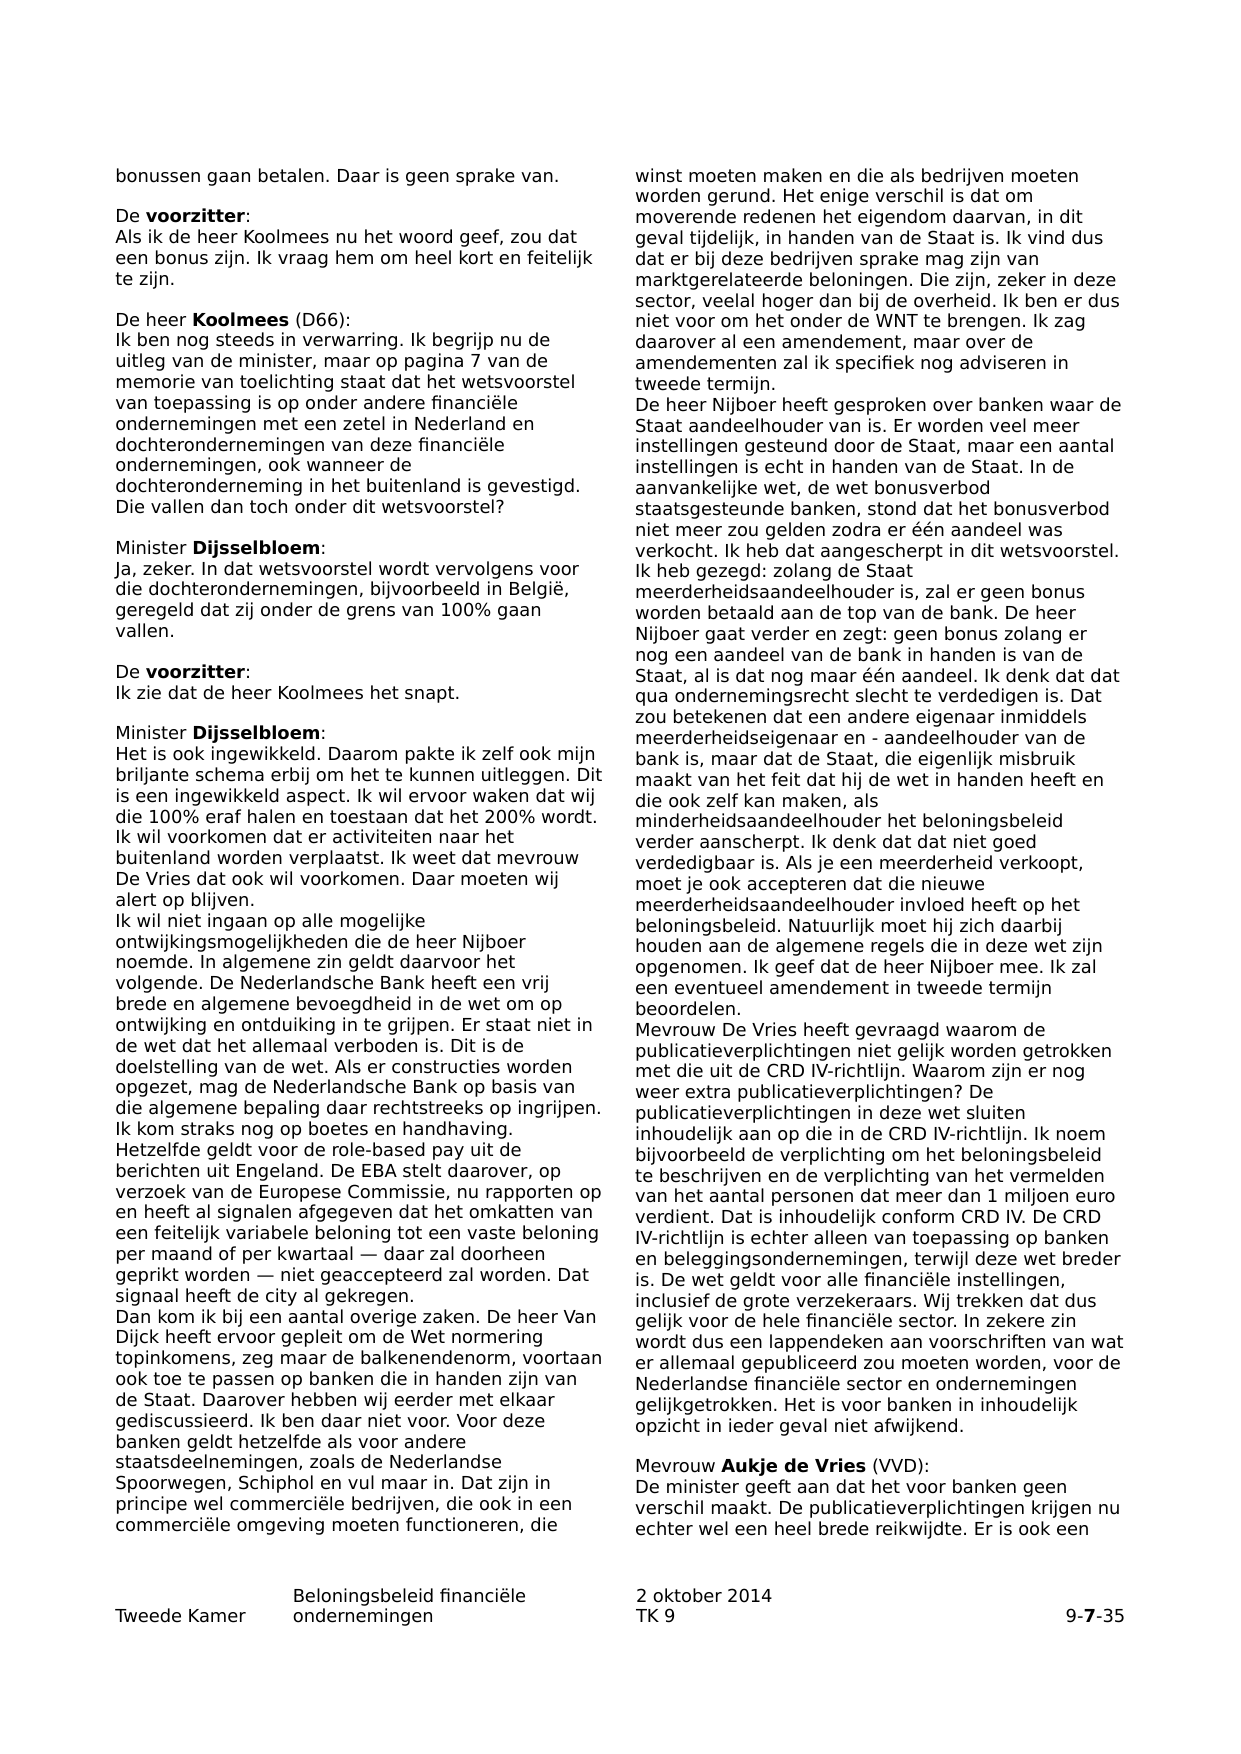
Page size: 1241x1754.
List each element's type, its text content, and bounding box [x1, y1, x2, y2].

text Ik zie dat de heer Koolmees het snapt. [115, 682, 605, 703]
text Minister Dijsselbloem: [115, 538, 605, 558]
text Hetzelfde geldt voor de role-based pay uit de berichten uit Engeland. De EBA stelt daarover, op verzoek van de Europese Commissie, nu rapporten op en heeft al signalen afgegeven dat het omkatten van een feitelijk variabele beloning tot een vaste beloning per maand of per kwartaal — daar zal doorheen geprikt worden — niet geaccepteerd zal worden. Dat signaal heeft de city al gekregen. [115, 1140, 605, 1306]
text Mevrouw De Vries heeft gevraagd waarom de publicatieverplichtingen niet gelijk worden getrokken met die uit de CRD IV-richtlijn. Waarom zijn er nog weer extra publicatieverplichtingen? De publicatieverplichtingen in deze wet sluiten inhoudelijk aan op die in de CRD IV-richtlijn. Ik noem bijvoorbeeld de verplichting om het beloningsbeleid te beschrijven en de verplichting van het vermelden van het aantal personen dat meer dan 1 miljoen euro verdient. Dat is inhoudelijk conform CRD IV. De CRD IV-richtlijn is echter alleen van toepassing op banken en beleggingsondernemingen, terwijl deze wet breder is. De wet geldt voor alle financiële instellingen, inclusief de grote verzekeraars. Wij trekken dat dus gelijk voor de hele financiële sector. In zekere zin wordt dus een lappendeken aan voorschriften van wat er allemaal gepubliceerd zou moeten worden, voor de Nederlandse financiële sector en ondernemingen gelijkgetrokken. Het is voor banken in inhoudelijk opzicht in ieder geval niet afwijkend. [635, 1019, 1125, 1436]
text winst moeten maken en die als bedrijven moeten worden gerund. Het enige verschil is dat om moverende redenen het eigendom daarvan, in dit geval tijdelijk, in handen van de Staat is. Ik vind dus dat er bij deze bedrijven sprake mag zijn van marktgerelateerde beloningen. Die zijn, zeker in deze sector, veelal hoger dan bij de overheid. Ik ben er dus niet voor om het onder de WNT te brengen. Ik zag daarover al een amendement, maar over de amendementen zal ik specifiek nog adviseren in tweede termijn. [635, 165, 1125, 394]
text De minister geeft aan dat het voor banken geen verschil maakt. De publicatieverplichtingen krijgen nu echter wel een heel brede reikwijdte. Er is ook een [635, 1477, 1125, 1539]
text Dan kom ik bij een aantal overige zaken. De heer Van Dijck heeft ervoor gepleit om de Wet normering topinkomens, zeg maar de balkenendenorm, voortaan ook toe te passen op banken die in handen zijn van de Staat. Daarover hebben wij eerder met elkaar gediscussieerd. Ik ben daar niet voor. Voor deze banken geldt hetzelfde als voor andere staatsdeelnemingen, zoals de Nederlandse Spoorwegen, Schiphol en vul maar in. Dat zijn in principe wel commerciële bedrijven, die ook in een commerciële omgeving moeten functioneren, die [115, 1306, 605, 1536]
text Mevrouw Aukje de Vries (VVD): [635, 1456, 1125, 1477]
text Minister Dijsselbloem: [115, 723, 605, 744]
text Ik ben nog steeds in verwarring. Ik begrijp nu de uitleg van de minister, maar op pagina 7 van de memorie van toelichting staat dat het wetsvoorstel van toepassing is op onder andere financiële ondernemingen met een zetel in Nederland en dochterondernemingen van deze financiële ondernemingen, ook wanneer de dochteronderneming in het buitenland is gevestigd. Die vallen dan toch onder dit wetsvoorstel? [115, 330, 605, 518]
text De voorzitter: [115, 662, 605, 682]
text De heer Koolmees (D66): [115, 309, 605, 330]
text Het is ook ingewikkeld. Daarom pakte ik zelf ook mijn briljante schema erbij om het te kunnen uitleggen. Dit is een ingewikkeld aspect. Ik wil ervoor waken dat wij die 100% eraf halen en toestaan dat het 200% wordt. Ik wil voorkomen dat er activiteiten naar het buitenland worden verplaatst. Ik weet dat mevrouw De Vries dat ook wil voorkomen. Daar moeten wij alert op blijven. [115, 744, 605, 911]
text De voorzitter: [115, 206, 605, 227]
text Als ik de heer Koolmees nu het woord geef, zou dat een bonus zijn. Ik vraag hem om heel kort en feitelijk te zijn. [115, 227, 605, 289]
text bonussen gaan betalen. Daar is geen sprake van. [115, 165, 605, 186]
text Ik wil niet ingaan op alle mogelijke ontwijkingsmogelijkheden die de heer Nijboer noemde. In algemene zin geldt daarvoor het volgende. De Nederlandsche Bank heeft een vrij brede en algemene bevoegdheid in de wet om op ontwijking en ontduiking in te grijpen. Er staat niet in de wet dat het allemaal verboden is. Dit is de doelstelling van de wet. Als er constructies worden opgezet, mag de Nederlandsche Bank op basis van die algemene bepaling daar rechtstreeks op ingrijpen. Ik kom straks nog op boetes en handhaving. [115, 911, 605, 1140]
text De heer Nijboer heeft gesproken over banken waar de Staat aandeelhouder van is. Er worden veel meer instellingen gesteund door de Staat, maar een aantal instellingen is echt in handen van de Staat. In de aanvankelijke wet, de wet bonusverbod staatsgesteunde banken, stond dat het bonusverbod niet meer zou gelden zodra er één aandeel was verkocht. Ik heb dat aangescherpt in dit wetsvoorstel. Ik heb gezegd: zolang de Staat meerderheidsaandeelhouder is, zal er geen bonus worden betaald aan de top van de bank. De heer Nijboer gaat verder en zegt: geen bonus zolang er nog een aandeel van de bank in handen is van de Staat, al is dat nog maar één aandeel. Ik denk dat dat qua ondernemingsrecht slecht te verdedigen is. Dat zou betekenen dat een andere eigenaar inmiddels meerderheidseigenaar en - aandeelhouder van de bank is, maar dat de Staat, die eigenlijk misbruik maakt van het feit dat hij de wet in handen heeft en die ook zelf kan maken, als minderheidsaandeelhouder het beloningsbeleid verder aanscherpt. Ik denk dat dat niet goed verdedigbaar is. Als je een meerderheid verkoopt, moet je ook accepteren dat die nieuwe meerderheidsaandeelhouder invloed heeft op het beloningsbeleid. Natuurlijk moet hij zich daarbij houden aan de algemene regels die in deze wet zijn opgenomen. Ik geef dat de heer Nijboer mee. Ik zal een eventueel amendement in tweede termijn beoordelen. [635, 394, 1125, 1019]
text Ja, zeker. In dat wetsvoorstel wordt vervolgens voor die dochterondernemingen, bijvoorbeeld in België, geregeld dat zij onder de grens van 100% gaan vallen. [115, 558, 605, 642]
